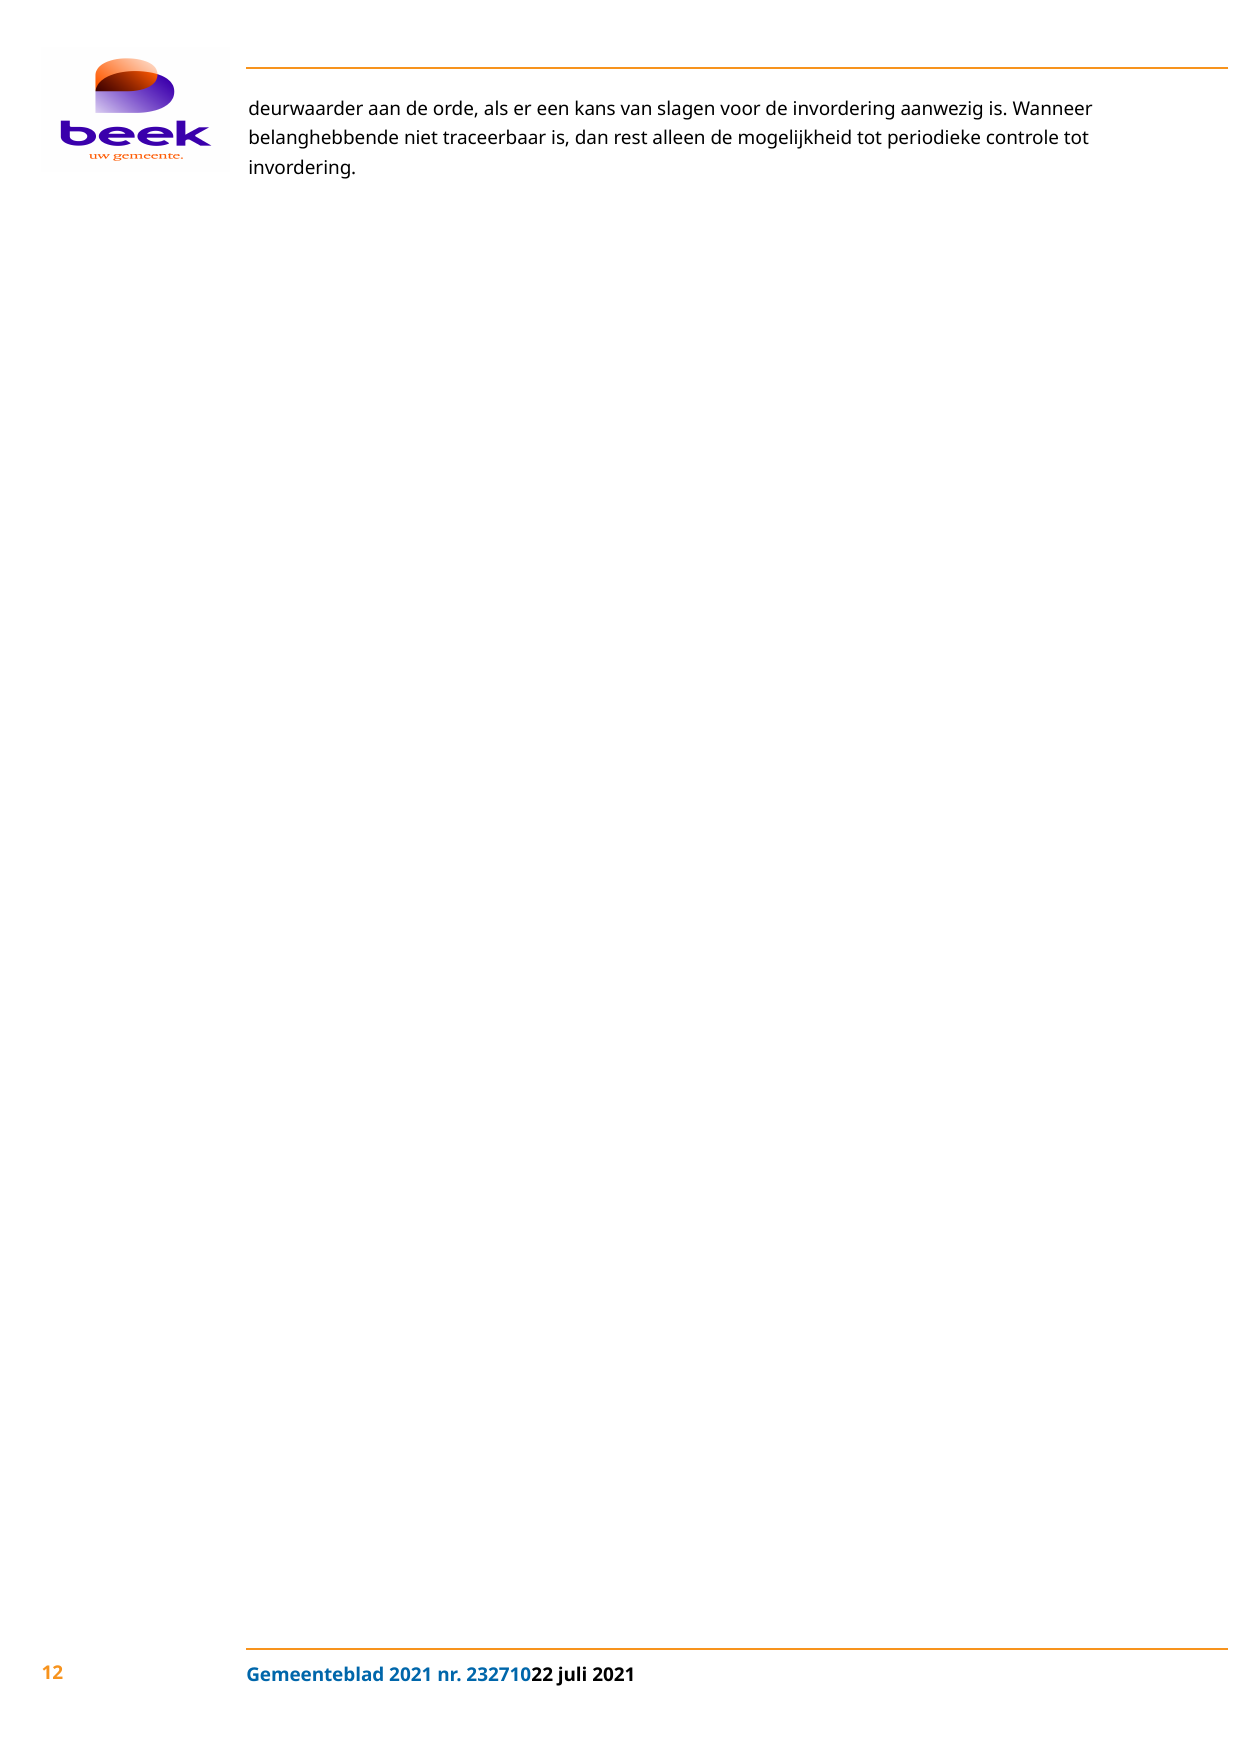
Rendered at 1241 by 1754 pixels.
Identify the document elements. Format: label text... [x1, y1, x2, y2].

picture [41, 47, 231, 172]
text deurwaarder aan de orde, als er een kans van slagen voor de invordering aanwezig is. Wanneer belanghebbende niet traceerbaar is, dan rest alleen de mogelijkheid tot periodieke controle tot invordering. [248, 95, 1152, 180]
